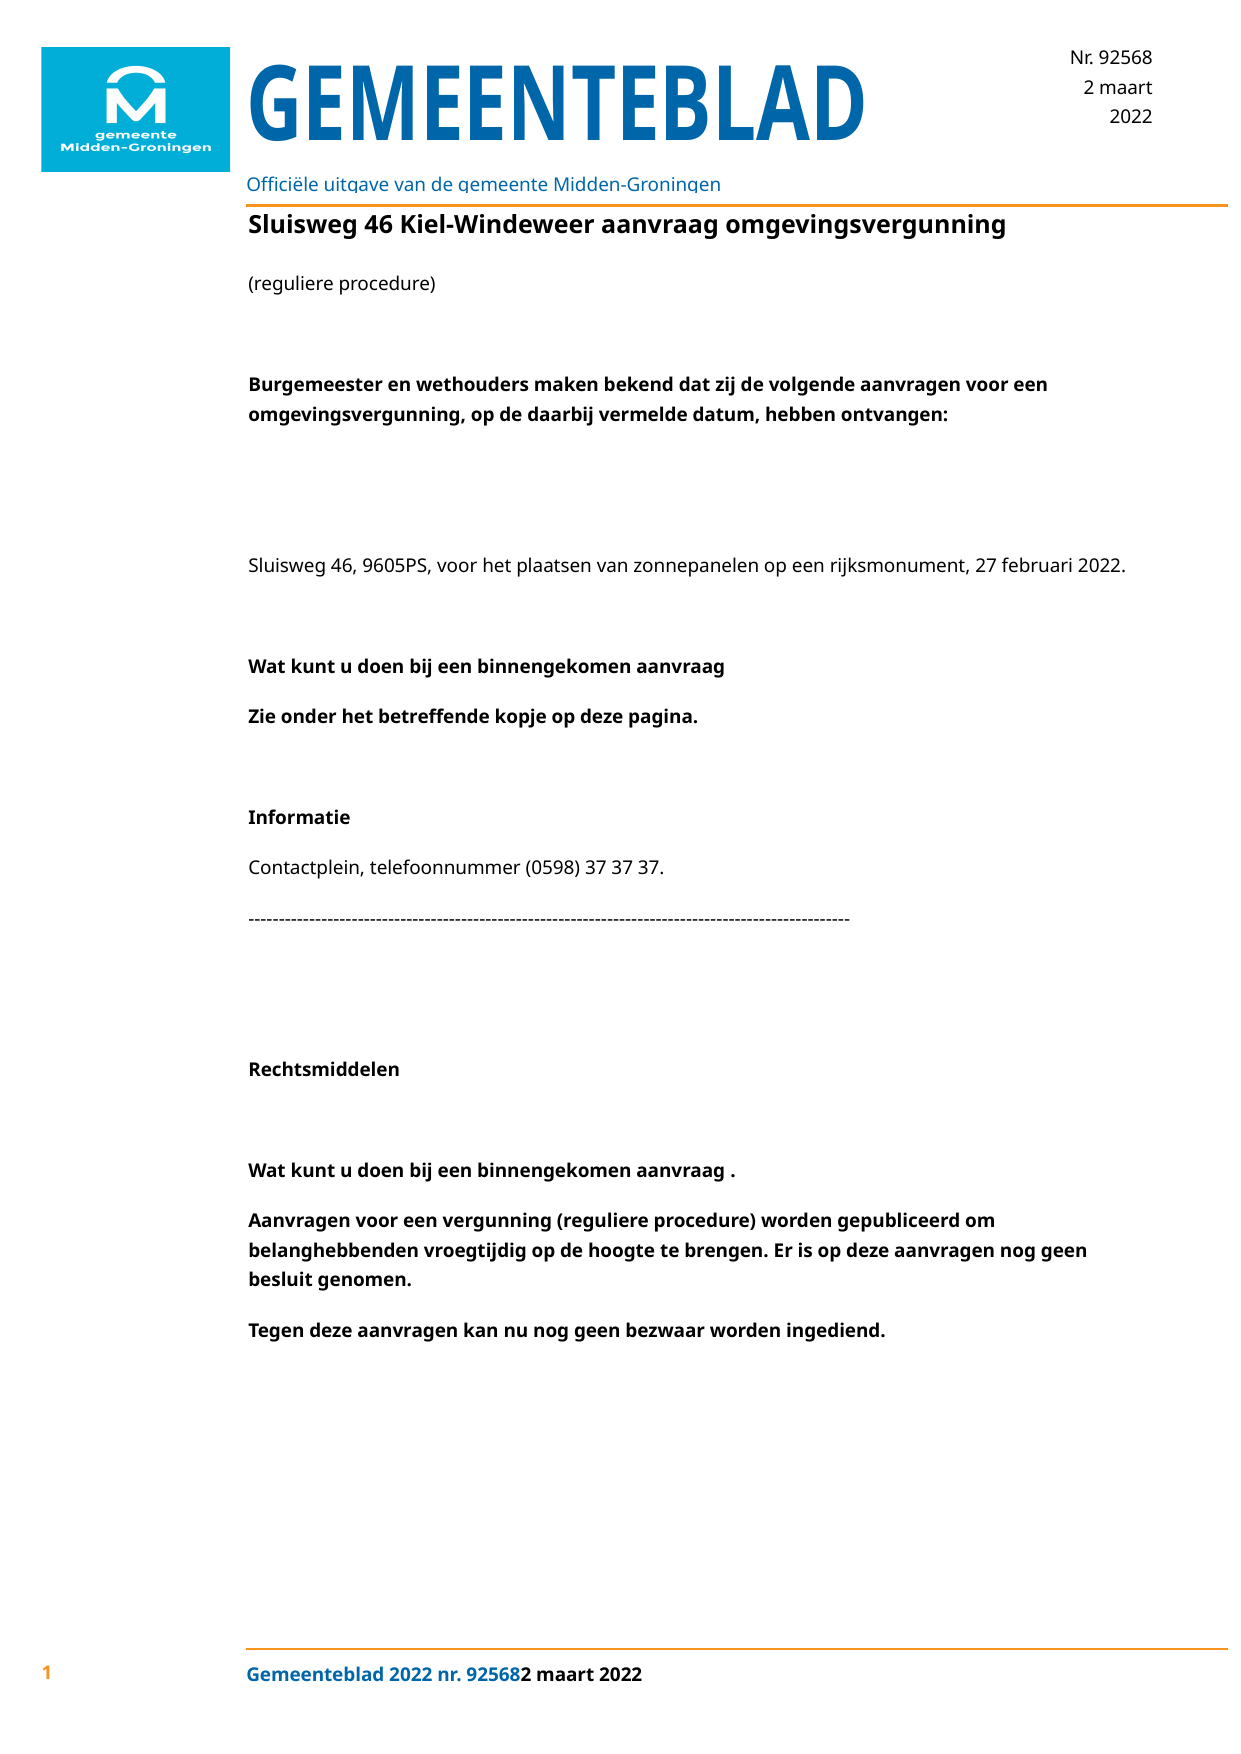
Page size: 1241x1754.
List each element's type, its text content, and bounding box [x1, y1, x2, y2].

picture [184, 146, 190, 153]
text Aanvragen voor een vergunning (reguliere procedure) worden gepubliceerd om belanghebbenden vroegtijdig op de hoogte te brengen. Er is op deze aanvragen nog geen besluit genomen. [248, 1207, 1152, 1292]
picture [107, 89, 165, 122]
text Wat kunt u doen bij een binnengekomen aanvraag . [248, 1157, 1152, 1183]
picture [108, 66, 164, 82]
text Rechtsmiddelen [248, 1056, 1152, 1082]
text Contactplein, telefoonnummer (0598) 37 37 37. [248, 854, 1152, 880]
text Informatie [248, 804, 1152, 830]
text Burgemeester en wethouders maken bekend dat zij de volgende aanvragen voor een omgevingsvergunning, op de daarbij vermelde datum, hebben ontvangen: [248, 371, 1152, 426]
text --------------------------------------------------------------------------------------------------- [248, 905, 1152, 931]
text Wat kunt u doen bij een binnengekomen aanvraag [248, 653, 1152, 678]
text (reguliere procedure) [248, 270, 1152, 296]
text Sluisweg 46 Kiel-Windeweer aanvraag omgevingsvergunning [248, 207, 1152, 241]
text Zie onder het betreffende kopje op deze pagina. [248, 703, 1152, 729]
text Sluisweg 46, 9605PS, voor het plaatsen van zonnepanelen op een rijksmonument, 27 februari 2022. [248, 552, 1152, 578]
text Tegen deze aanvragen kan nu nog geen bezwaar worden ingediend. [248, 1317, 1152, 1343]
